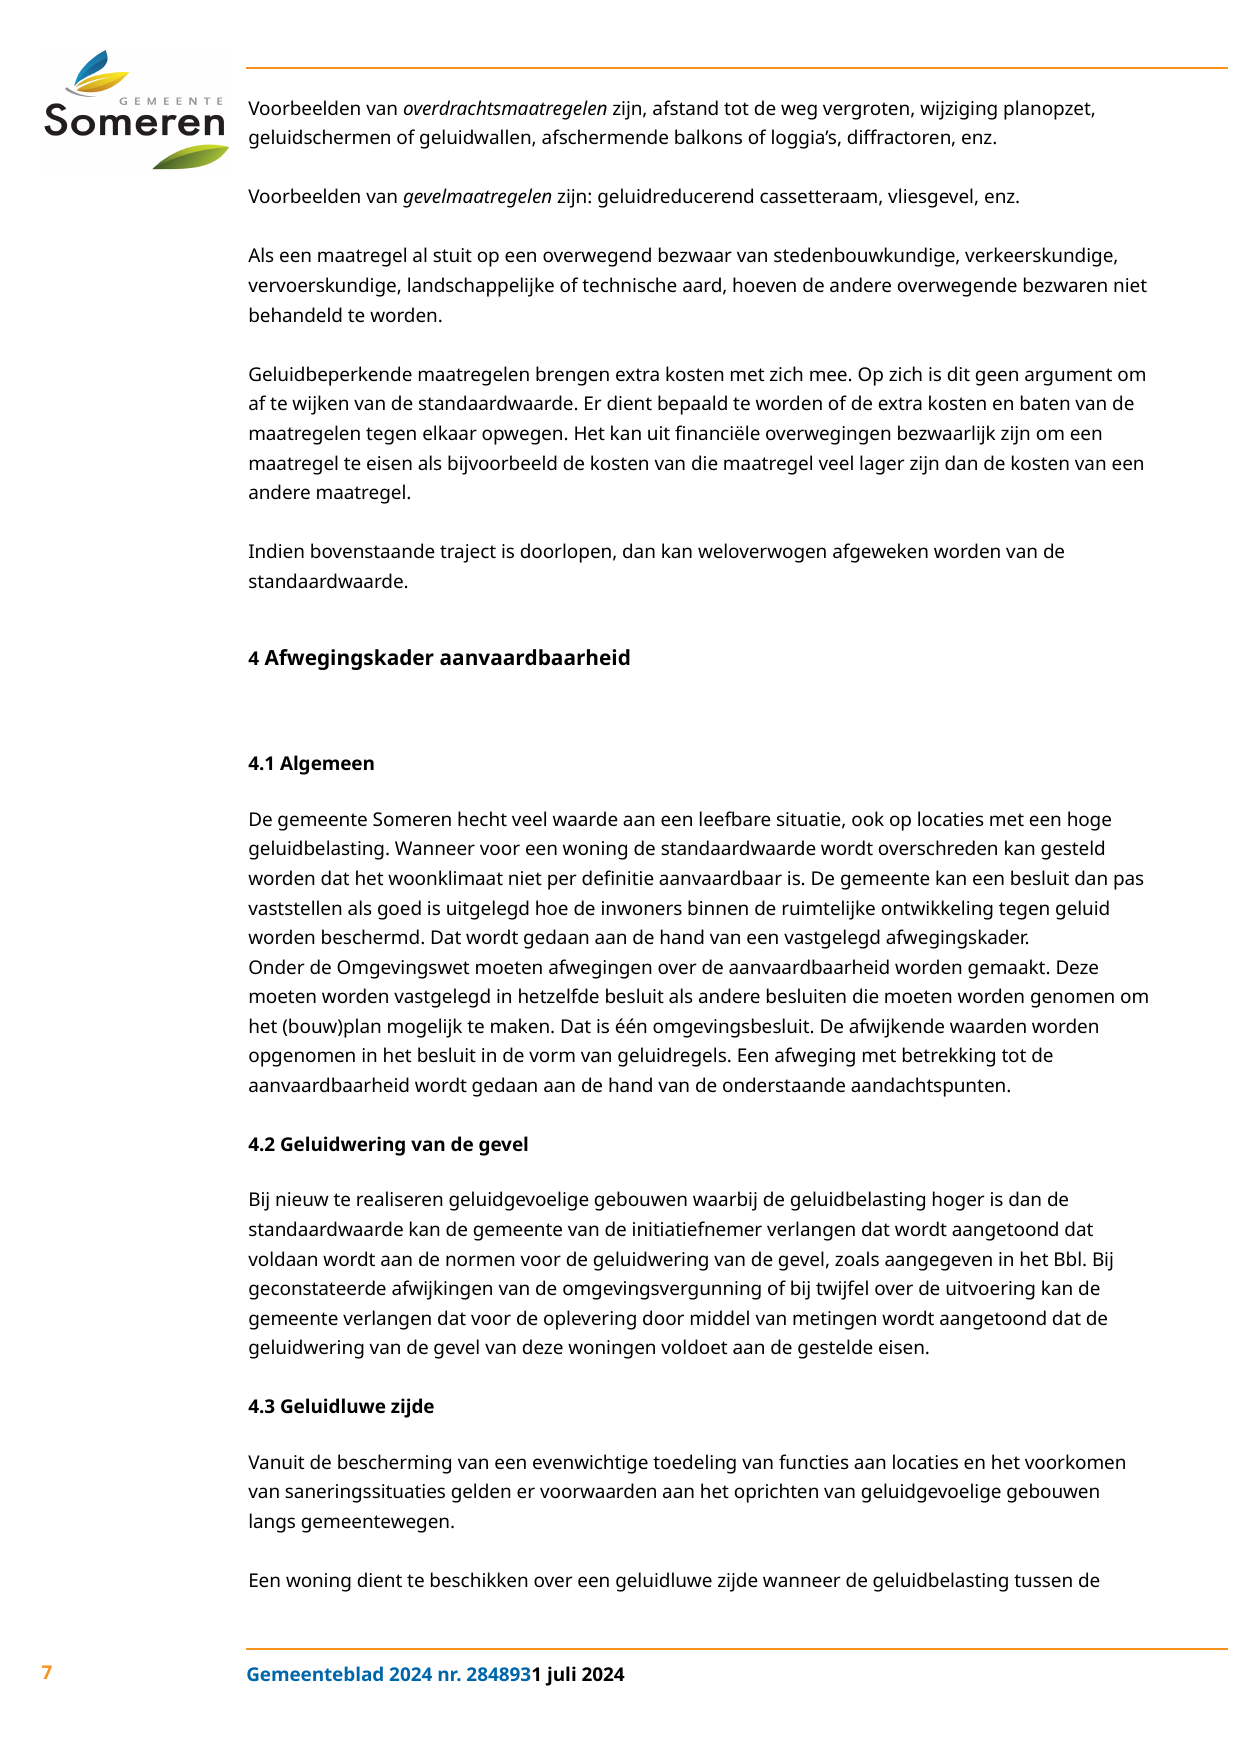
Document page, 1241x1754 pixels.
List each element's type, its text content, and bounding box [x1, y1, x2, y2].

text 4.3 Geluidluwe zijde [248, 1394, 1152, 1419]
text Bij nieuw te realiseren geluidgevoelige gebouwen waarbij de geluidbelasting hoger is dan de standaardwaarde kan de gemeente van de initiatiefnemer verlangen dat wordt aangetoond dat voldaan wordt aan de normen voor de geluidwering van de gevel, zoals aangegeven in het Bbl. Bij geconstateerde afwijkingen van de omgevingsvergunning of bij twijfel over de uitvoering kan de gemeente verlangen dat voor de oplevering door middel van metingen wordt aangetoond dat de geluidwering van de gevel van deze woningen voldoet aan de gestelde eisen. [248, 1187, 1152, 1360]
text De gemeente Someren hecht veel waarde aan een leefbare situatie, ook op locaties met een hoge geluidbelasting. Wanneer voor een woning de standaardwaarde wordt overschreden kan gesteld worden dat het woonklimaat niet per definitie aanvaardbaar is. De gemeente kan een besluit dan pas vaststellen als goed is uitgelegd hoe de inwoners binnen de ruimtelijke ontwikkeling tegen geluid worden beschermd. Dat wordt gedaan aan de hand van een vastgelegd afwegingskader. [248, 806, 1152, 950]
text 4 Afwegingskader aanvaardbaarheid [248, 643, 1152, 672]
text 4.1 Algemeen [248, 751, 1152, 776]
text Onder de Omgevingswet moeten afwegingen over de aanvaardbaarheid worden gemaakt. Deze moeten worden vastgelegd in hetzelfde besluit als andere besluiten die moeten worden genomen om het (bouw)plan mogelijk te maken. Dat is één omgevingsbesluit. De afwijkende waarden worden opgenomen in het besluit in de vorm van geluidregels. Een afweging met betrekking tot de aanvaardbaarheid wordt gedaan aan de hand van de onderstaande aandachtspunten. [248, 954, 1152, 1098]
text 4.2 Geluidwering van de gevel [248, 1131, 1152, 1157]
text Als een maatregel al stuit op een overwegend bezwaar van stedenbouwkundige, verkeerskundige, vervoerskundige, landschappelijke of technische aard, hoeven de andere overwegende bezwaren niet behandeld te worden. [248, 243, 1152, 328]
picture [41, 47, 231, 172]
text Een woning dient te beschikken over een geluidluwe zijde wanneer de geluidbelasting tussen de [248, 1567, 1152, 1593]
text Indien bovenstaande traject is doorlopen, dan kan weloverwogen afgeweken worden van de standaardwaarde. [248, 538, 1152, 594]
text Vanuit de bescherming van een evenwichtige toedeling van functies aan locaties en het voorkomen van saneringssituaties gelden er voorwaarden aan het oprichten van geluidgevoelige gebouwen langs gemeentewegen. [248, 1449, 1152, 1534]
text Voorbeelden van gevelmaatregelen zijn: geluidreducerend cassetteraam, vliesgevel, enz. [248, 183, 1152, 209]
text Geluidbeperkende maatregelen brengen extra kosten met zich mee. Op zich is dit geen argument om af te wijken van de standaardwaarde. Er dient bepaald te worden of de extra kosten en baten van de maatregelen tegen elkaar opwegen. Het kan uit financiële overwegingen bezwaarlijk zijn om een maatregel te eisen als bijvoorbeeld de kosten van die maatregel veel lager zijn dan de kosten van een andere maatregel. [248, 361, 1152, 505]
text Voorbeelden van overdrachtsmaatregelen zijn, afstand tot de weg vergroten, wijziging planopzet, geluidschermen of geluidwallen, afschermende balkons of loggia’s, diffractoren, enz. [248, 95, 1152, 150]
